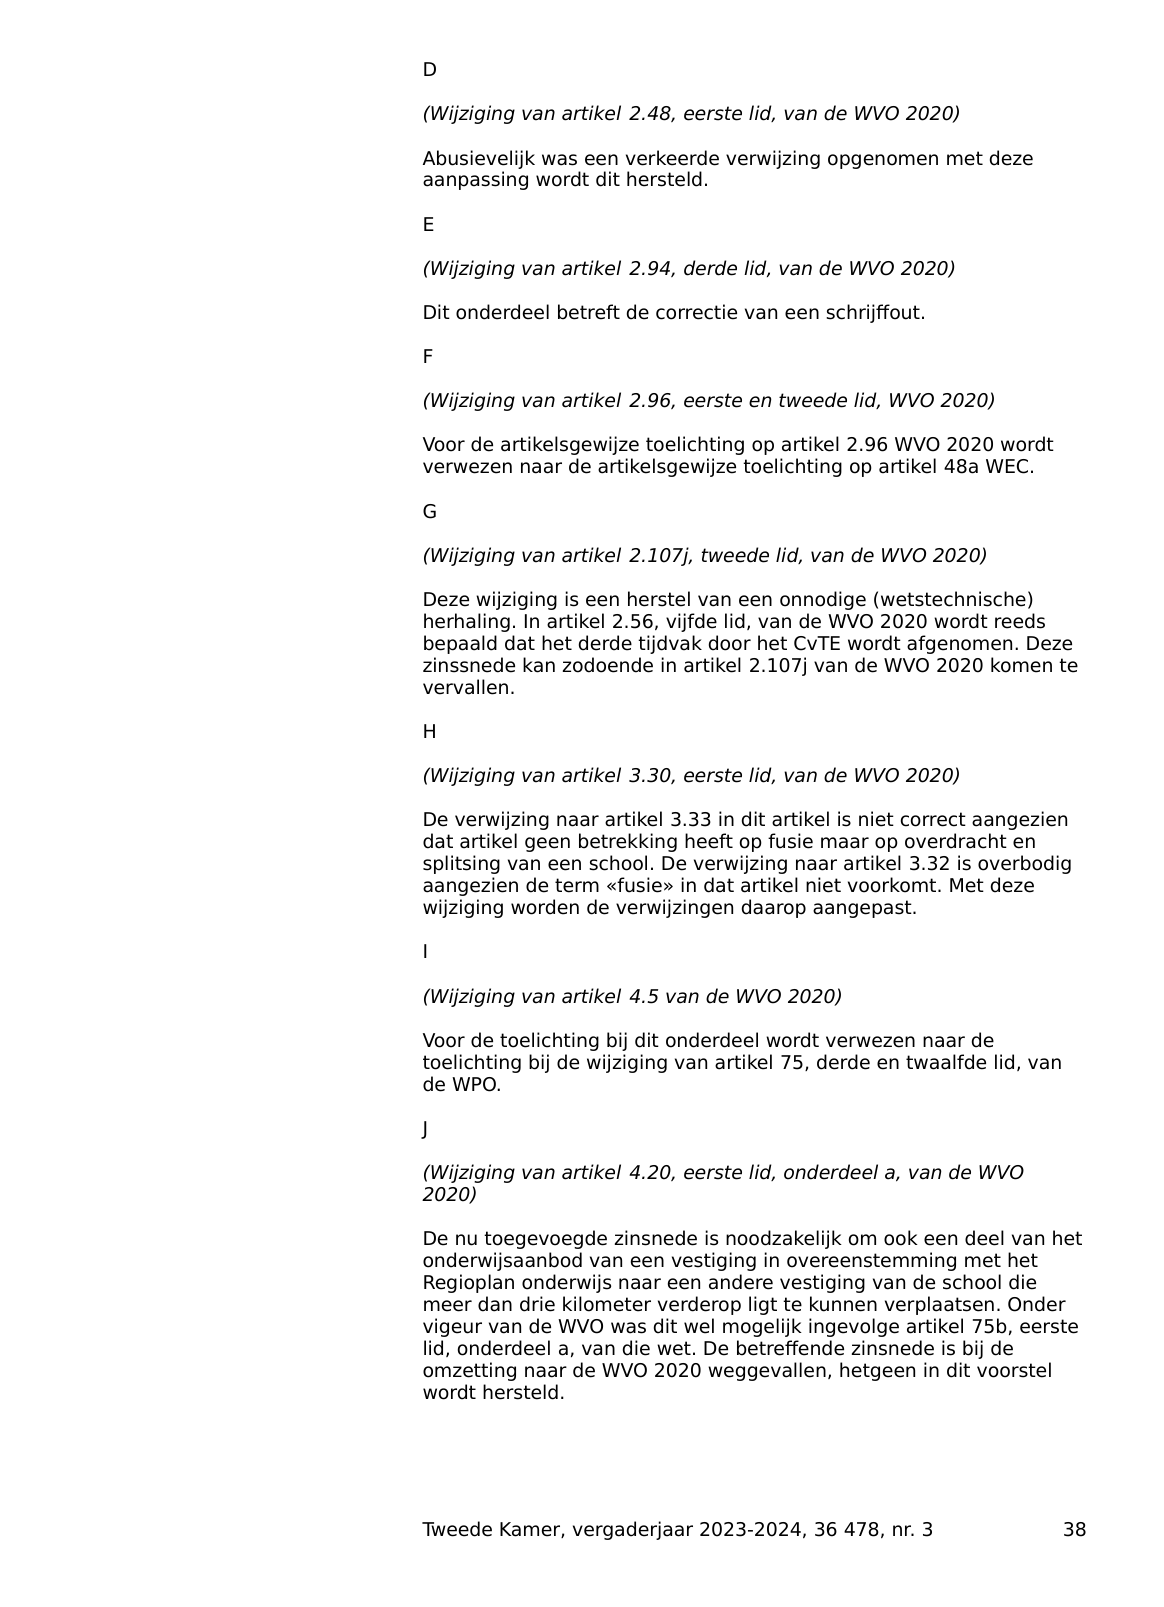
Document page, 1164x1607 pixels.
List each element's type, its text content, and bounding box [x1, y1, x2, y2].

text Voor de artikelsgewijze toelichting op artikel 2.96 WVO 2020 wordt verwezen naar de artikelsgewijze toelichting op artikel 48a WEC. [422, 434, 1087, 478]
subtitle E [422, 213, 1087, 236]
subtitle (Wijziging van artikel 2.107j, tweede lid, van de WVO 2020) [422, 545, 1087, 567]
subtitle (Wijziging van artikel 3.30, eerste lid, van de WVO 2020) [422, 765, 1087, 787]
text De nu toegevoegde zinsnede is noodzakelijk om ook een deel van het onderwijsaanbod van een vestiging in overeenstemming met het Regioplan onderwijs naar een andere vestiging van de school die meer dan drie kilometer verderop ligt te kunnen verplaatsen. Onder vigeur van de WVO was dit wel mogelijk ingevolge artikel 75b, eerste lid, onderdeel a, van die wet. De betreffende zinsnede is bij de omzetting naar de WVO 2020 weggevallen, hetgeen in dit voorstel wordt hersteld. [422, 1228, 1087, 1404]
text Deze wijziging is een herstel van een onnodige (wetstechnische) herhaling. In artikel 2.56, vijfde lid, van de WVO 2020 wordt reeds bepaald dat het derde tijdvak door het CvTE wordt afgenomen. Deze zinssnede kan zodoende in artikel 2.107j van de WVO 2020 komen te vervallen. [422, 589, 1087, 699]
text De verwijzing naar artikel 3.33 in dit artikel is niet correct aangezien dat artikel geen betrekking heeft op fusie maar op overdracht en splitsing van een school. De verwijzing naar artikel 3.32 is overbodig aangezien de term «fusie» in dat artikel niet voorkomt. Met deze wijziging worden de verwijzingen daarop aangepast. [422, 809, 1087, 919]
subtitle (Wijziging van artikel 4.20, eerste lid, onderdeel a, van de WVO 2020) [422, 1162, 1087, 1206]
subtitle (Wijziging van artikel 2.94, derde lid, van de WVO 2020) [422, 258, 1087, 280]
subtitle F [422, 346, 1087, 368]
subtitle (Wijziging van artikel 2.48, eerste lid, van de WVO 2020) [422, 103, 1087, 125]
text Dit onderdeel betreft de correctie van een schrijffout. [422, 302, 1087, 324]
subtitle J [422, 1118, 1087, 1140]
subtitle D [422, 59, 1087, 81]
subtitle H [422, 721, 1087, 743]
subtitle G [422, 501, 1087, 522]
subtitle (Wijziging van artikel 2.96, eerste en tweede lid, WVO 2020) [422, 390, 1087, 412]
text Abusievelijk was een verkeerde verwijzing opgenomen met deze aanpassing wordt dit hersteld. [422, 147, 1087, 191]
subtitle I [422, 941, 1087, 963]
text Voor de toelichting bij dit onderdeel wordt verwezen naar de toelichting bij de wijziging van artikel 75, derde en twaalfde lid, van de WPO. [422, 1030, 1087, 1096]
subtitle (Wijziging van artikel 4.5 van de WVO 2020) [422, 986, 1087, 1007]
